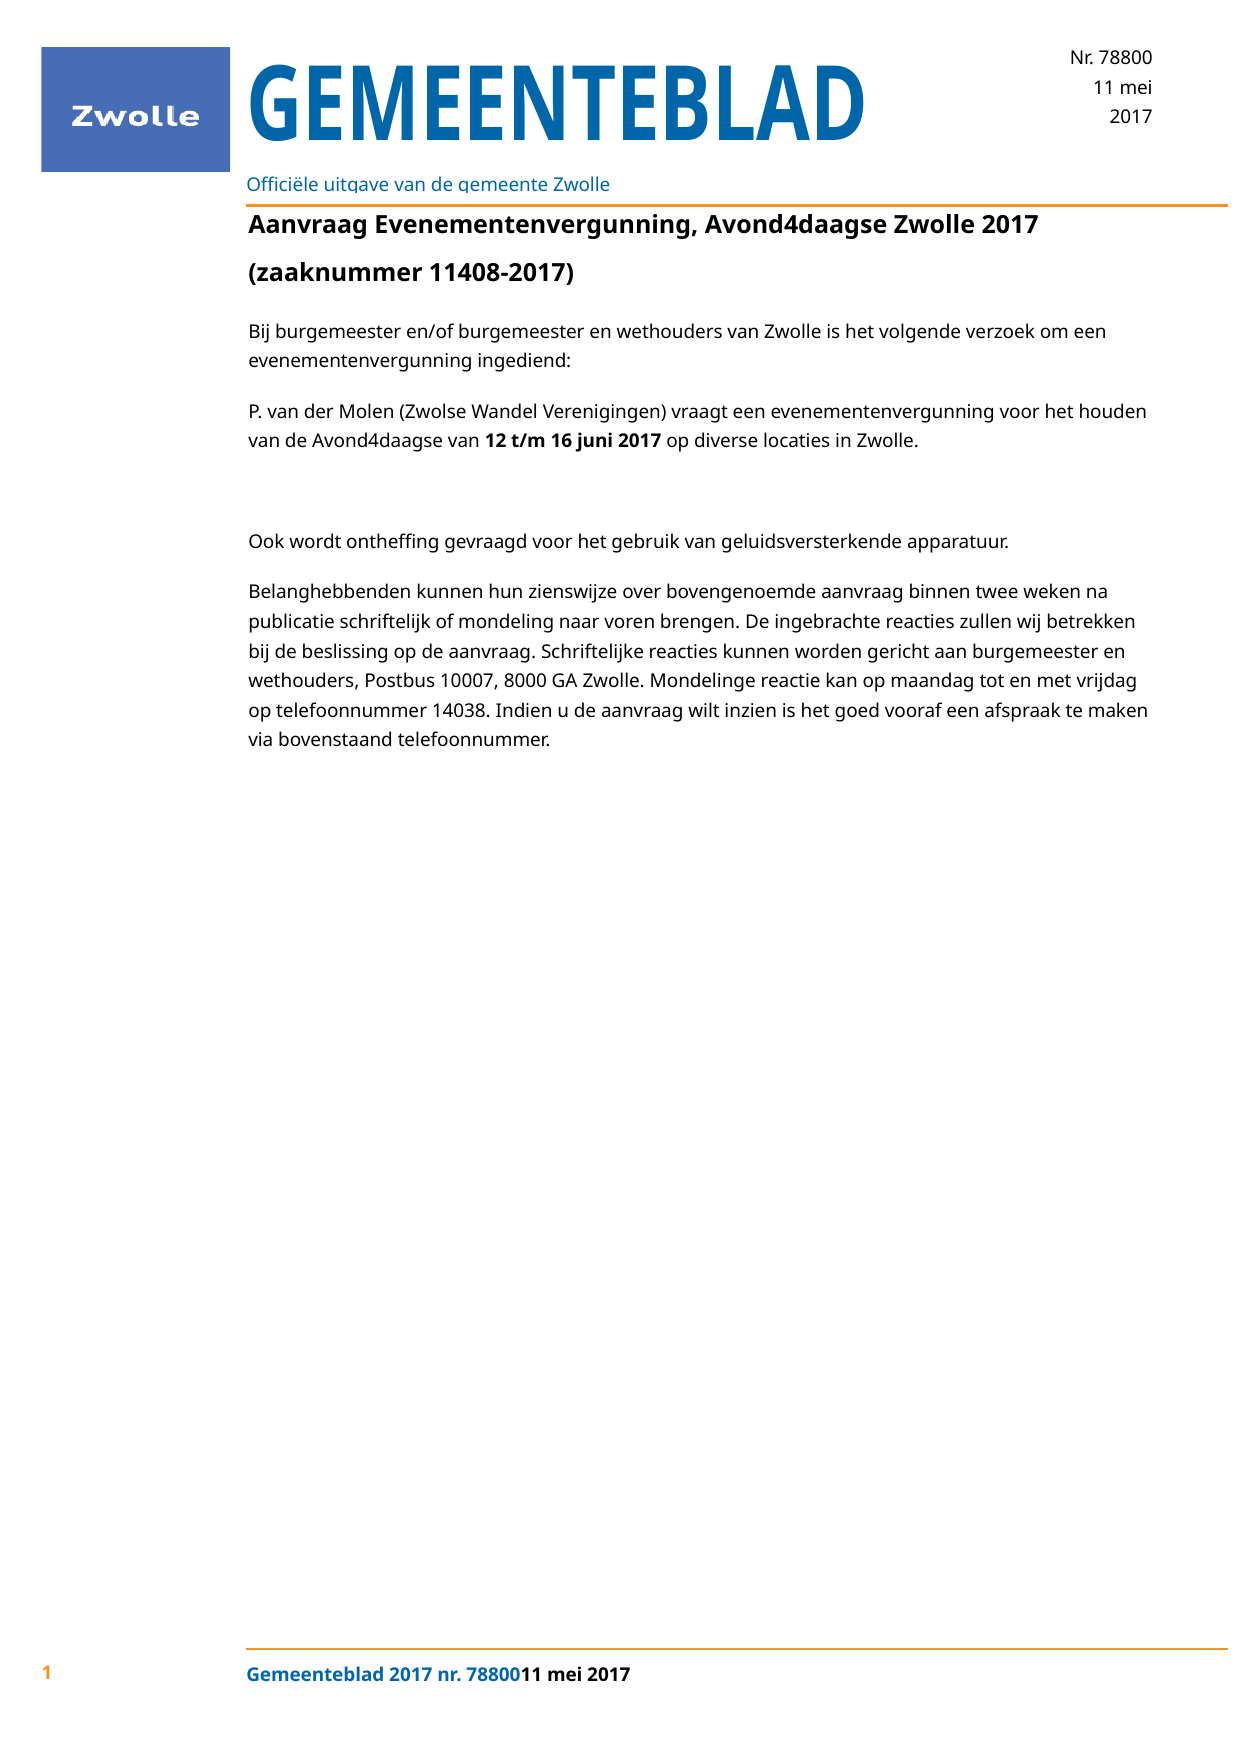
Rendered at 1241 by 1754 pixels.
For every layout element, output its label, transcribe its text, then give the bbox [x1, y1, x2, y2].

text Belanghebbenden kunnen hun zienswijze over bovengenoemde aanvraag binnen twee weken na publicatie schriftelijk of mondeling naar voren brengen. De ingebrachte reacties zullen wij betrekken bij de beslissing op de aanvraag. Schriftelijke reacties kunnen worden gericht aan burgemeester en wethouders, Postbus 10007, 8000 GA Zwolle. Mondelinge reactie kan op maandag tot en met vrijdag op telefoonnummer 14038. Indien u de aanvraag wilt inzien is het goed vooraf een afspraak te maken via bovenstaand telefoonnummer. [248, 579, 1152, 752]
text P. van der Molen (Zwolse Wandel Verenigingen) vraagt een evenementenvergunning voor het houden van de Avond4daagse van 12 t/m 16 juni 2017 op diverse locaties in Zwolle. [248, 398, 1152, 453]
text Aanvraag Evenementenvergunning, Avond4daagse Zwolle 2017 (zaaknummer 11408-2017) [248, 207, 1152, 288]
text Ook wordt ontheffing gevraagd voor het gebruik van geluidsversterkende apparatuur. [248, 528, 1152, 554]
picture [41, 47, 231, 172]
text Bij burgemeester en/of burgemeester en wethouders van Zwolle is het volgende verzoek om een evenementenvergunning ingediend: [248, 318, 1152, 373]
